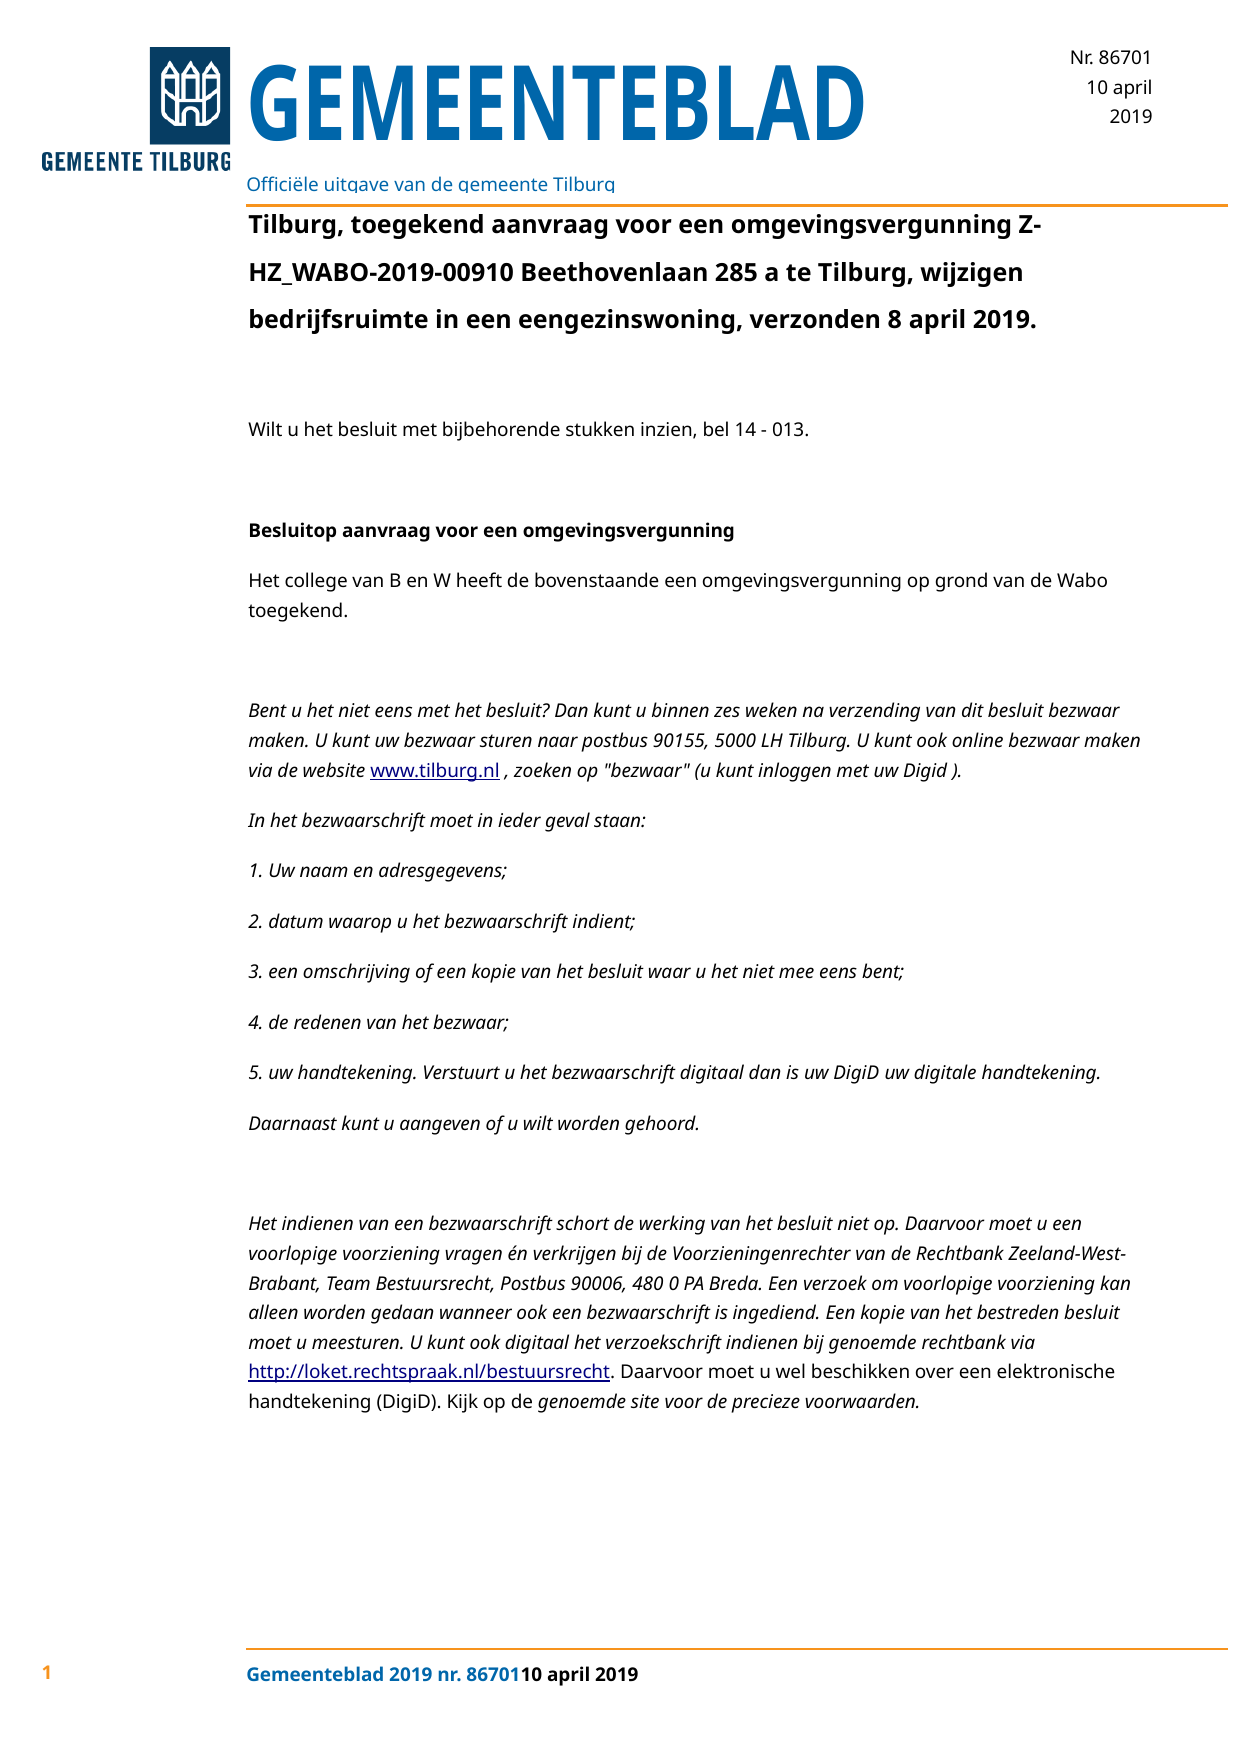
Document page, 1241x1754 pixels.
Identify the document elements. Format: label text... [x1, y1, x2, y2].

picture [41, 47, 231, 172]
text Het college van B en W heeft de bovenstaande een omgevingsvergunning op grond van de Wabo toegekend. [248, 567, 1152, 622]
text 5. uw handtekening. Verstuurt u het bezwaarschrift digitaal dan is uw DigiD uw digitale handtekening. [248, 1059, 1152, 1085]
text 3. een omschrijving of een kopie van het besluit waar u het niet mee eens bent; [248, 958, 1152, 984]
text Het indienen van een bezwaarschrift schort de werking van het besluit niet op. Daarvoor moet u een voorlopige voorziening vragen én verkrijgen bij de Voorzieningenrechter van de Rechtbank Zeeland-West-Brabant, Team Bestuursrecht, Postbus 90006, 480 0 PA Breda. Een verzoek om voorlopige voorziening kan alleen worden gedaan wanneer ook een bezwaarschrift is ingediend. Een kopie van het bestreden besluit moet u meesturen. U kunt ook digitaal het verzoekschrift indienen bij genoemde rechtbank via http://loket.rechtspraak.nl/bestuursrecht. Daarvoor moet u wel beschikken over een elektronische handtekening (DigiD). Kijk op de genoemde site voor de precieze voorwaarden. [248, 1211, 1152, 1414]
text Besluitop aanvraag voor een omgevingsvergunning [248, 517, 1152, 542]
text In het bezwaarschrift moet in ieder geval staan: [248, 807, 1152, 833]
text 2. datum waarop u het bezwaarschrift indient; [248, 908, 1152, 934]
text Daarnaast kunt u aangeven of u wilt worden gehoord. [248, 1110, 1152, 1135]
text Wilt u het besluit met bijbehorende stukken inzien, bel 14 - 013. [248, 416, 1152, 442]
text 1. Uw naam en adresgegevens; [248, 858, 1152, 883]
text 4. de redenen van het bezwaar; [248, 1009, 1152, 1034]
text Bent u het niet eens met het besluit? Dan kunt u binnen zes weken na verzending van dit besluit bezwaar maken. U kunt uw bezwaar sturen naar postbus 90155, 5000 LH Tilburg. U kunt ook online bezwaar maken via de website www.tilburg.nl , zoeken op "bezwaar" (u kunt inloggen met uw Digid ). [248, 698, 1152, 782]
text Tilburg, toegekend aanvraag voor een omgevingsvergunning Z-HZ_WABO-2019-00910 Beethovenlaan 285 a te Tilburg, wijzigen bedrijfsruimte in een eengezinswoning, verzonden 8 april 2019. [248, 207, 1152, 336]
